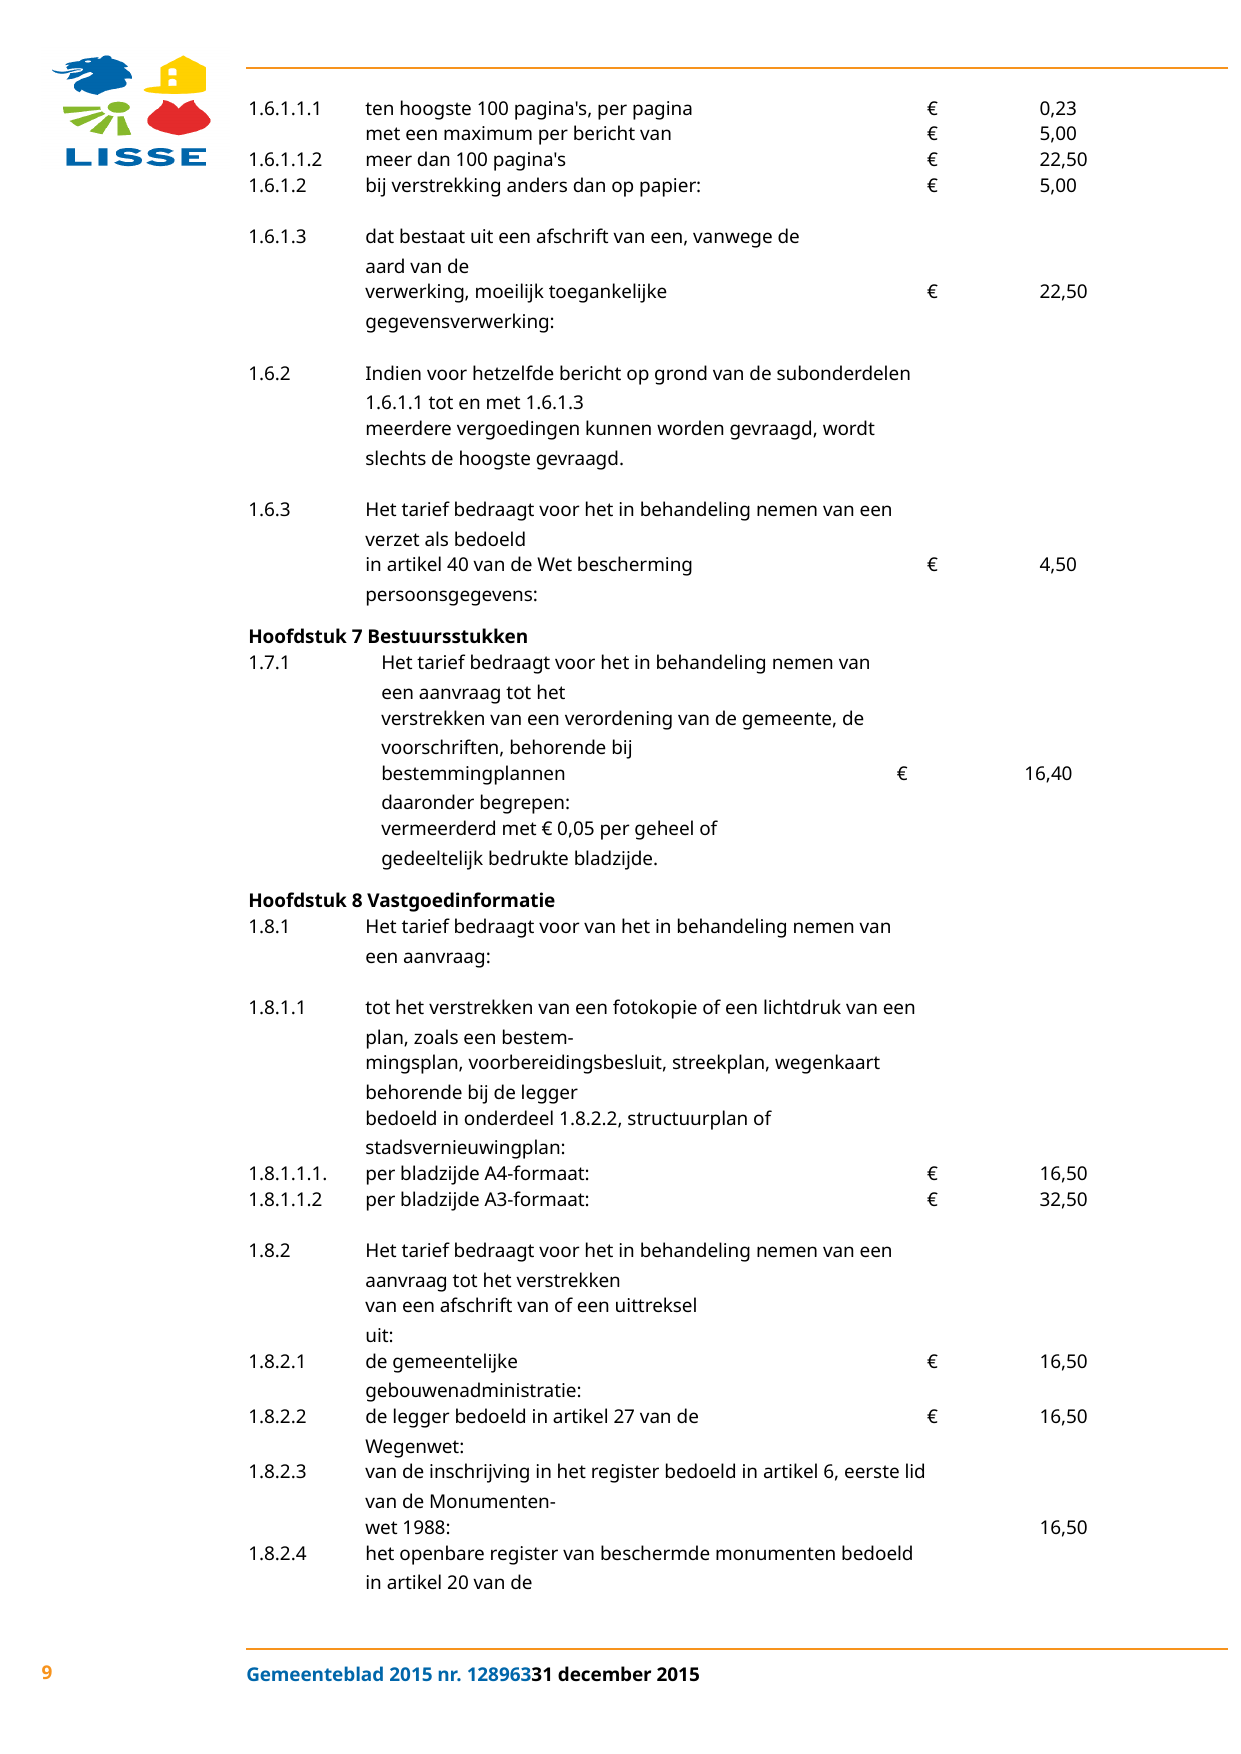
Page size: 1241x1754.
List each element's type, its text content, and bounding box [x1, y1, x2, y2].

table_cell 1.8.2.2 [248, 1403, 365, 1459]
table_cell [1039, 1105, 1152, 1160]
table_cell [815, 1105, 927, 1160]
table_cell [815, 1348, 927, 1403]
table_cell 0,23 [1039, 95, 1152, 121]
table_cell 1.6.3 [248, 496, 365, 551]
table_cell van een afschrift van of een uittreksel uit: [365, 1293, 702, 1348]
table_cell [1039, 496, 1152, 551]
table_cell [927, 334, 1039, 360]
table_cell [702, 470, 814, 496]
table_cell [248, 470, 365, 496]
table_cell per bladzijde A4-formaat: [365, 1160, 590, 1186]
table_cell [248, 1212, 365, 1237]
table_cell [248, 551, 365, 607]
table_cell [590, 1160, 702, 1186]
table_cell € [927, 172, 1039, 198]
table_cell [1039, 334, 1152, 360]
table_cell [248, 1050, 365, 1105]
table_cell Indien voor hetzelfde bericht op grond van de subonderdelen 1.6.1.1 tot en met 1.6.1.3 [365, 360, 927, 415]
table_cell [702, 146, 814, 172]
table_cell 5,00 [1039, 121, 1152, 146]
table_cell [702, 1403, 814, 1459]
table_cell per bladzijde A3-formaat: [365, 1186, 590, 1212]
table_cell [815, 146, 927, 172]
table_cell 1.8.1.1 [248, 994, 365, 1049]
table_cell [815, 224, 927, 279]
table_cell [248, 415, 365, 470]
table_cell [927, 496, 1039, 551]
table_cell € [927, 1186, 1039, 1212]
table_cell [1039, 969, 1152, 994]
table_cell bij verstrekking anders dan op papier: [365, 172, 702, 198]
table_cell vermeerderd met € 0,05 per geheel of gedeeltelijk bedrukte bladzijde. [381, 815, 769, 871]
table_cell 5,00 [1039, 172, 1152, 198]
table_cell [248, 334, 365, 360]
table_cell bedoeld in onderdeel 1.8.2.2, structuurplan of stadsvernieuwingplan: [365, 1105, 814, 1160]
table_cell 1.6.2 [248, 360, 365, 415]
table_cell [927, 360, 1039, 415]
table_cell € [897, 760, 1024, 815]
table_cell [590, 146, 702, 172]
table_cell 16,50 [1039, 1348, 1152, 1403]
table_cell [702, 1160, 814, 1186]
table_cell [1039, 1212, 1152, 1237]
table_cell de legger bedoeld in artikel 27 van de Wegenwet: [365, 1403, 702, 1459]
table_cell [815, 121, 927, 146]
table_cell [815, 1514, 927, 1540]
table_cell meer dan 100 pagina's [365, 146, 590, 172]
table_cell € [927, 121, 1039, 146]
table_cell [248, 1293, 365, 1348]
table_cell wet 1988: [365, 1514, 590, 1540]
table_cell € [927, 279, 1039, 334]
table_cell [702, 1186, 814, 1212]
table_cell [248, 815, 381, 871]
table_cell [1039, 1540, 1152, 1595]
table_cell met een maximum per bericht van [365, 121, 702, 146]
table_cell 1.8.2.1 [248, 1348, 365, 1403]
table_cell € [927, 1160, 1039, 1186]
table_cell 1.8.1.1.2 [248, 1186, 365, 1212]
table_cell van de inschrijving in het register bedoeld in artikel 6, eerste lid van de Monumenten- [365, 1459, 927, 1514]
table_cell 16,50 [1039, 1403, 1152, 1459]
table_cell [248, 279, 365, 334]
table_cell [927, 1514, 1039, 1540]
table_cell [1039, 415, 1152, 470]
table_cell [815, 198, 927, 223]
table_cell [702, 1212, 814, 1237]
table_cell [248, 760, 381, 815]
table_cell [590, 1186, 702, 1212]
table_cell [815, 172, 927, 198]
table_cell [1039, 198, 1152, 223]
table_cell 1.8.2.3 [248, 1459, 365, 1514]
table_cell [365, 1212, 590, 1237]
table_cell [365, 198, 590, 223]
table_cell [815, 95, 927, 121]
table_cell [702, 334, 814, 360]
table_header Het tarief bedraagt voor het in behandeling nemen van een aanvraag tot het [381, 649, 897, 705]
table_cell 16,50 [1039, 1514, 1152, 1540]
table_cell [590, 198, 702, 223]
table_cell [642, 760, 769, 815]
table_header [1024, 649, 1152, 705]
text Hoofdstuk 8 Vastgoedinformatie [248, 887, 1152, 913]
table_cell 16,50 [1039, 1160, 1152, 1186]
table_cell [365, 470, 590, 496]
table_cell [590, 470, 702, 496]
table_cell [769, 760, 897, 815]
text Hoofdstuk 7 Bestuursstukken [248, 623, 1152, 649]
table_cell 1.8.2 [248, 1238, 365, 1293]
table_cell [702, 1514, 814, 1540]
table_cell [815, 334, 927, 360]
table_cell [897, 815, 1024, 871]
table_cell [815, 1293, 927, 1348]
table_cell [702, 198, 814, 223]
table_cell [1039, 994, 1152, 1049]
table_cell [769, 815, 897, 871]
table_cell [927, 994, 1039, 1049]
table_cell € [927, 146, 1039, 172]
table_cell 32,50 [1039, 1186, 1152, 1212]
table_cell [927, 969, 1039, 994]
table_cell dat bestaat uit een afschrift van een, vanwege de aard van de [365, 224, 814, 279]
picture [41, 47, 231, 172]
table_cell [897, 705, 1024, 760]
table_cell [248, 198, 365, 223]
table_cell meerdere vergoedingen kunnen worden gevraagd, wordt slechts de hoogste gevraagd. [365, 415, 927, 470]
table_cell mingsplan, voorbereidingsbesluit, streekplan, wegenkaart behorende bij de legger [365, 1050, 927, 1105]
table_header [927, 913, 1039, 968]
table_cell € [927, 95, 1039, 121]
table_cell [248, 1514, 365, 1540]
table_cell [1039, 1459, 1152, 1514]
table_cell [927, 1459, 1039, 1514]
table_cell [1039, 1050, 1152, 1105]
table_cell 1.6.1.1.2 [248, 146, 365, 172]
table_cell [1024, 705, 1152, 760]
table_cell 1.6.1.3 [248, 224, 365, 279]
table_cell € [927, 1403, 1039, 1459]
table_cell 1.6.1.2 [248, 172, 365, 198]
table_cell [815, 969, 927, 994]
table_header [1039, 913, 1152, 968]
table_cell 22,50 [1039, 146, 1152, 172]
table_cell [815, 470, 927, 496]
table_cell [927, 1105, 1039, 1160]
table_cell [815, 1160, 927, 1186]
table_cell de gemeentelijke gebouwenadministratie: [365, 1348, 702, 1403]
table_cell [1039, 224, 1152, 279]
table_cell verstrekken van een verordening van de gemeente, de voorschriften, behorende bij [381, 705, 897, 760]
table_cell bestemmingplannen daaronder begrepen: [381, 760, 642, 815]
table_cell 16,40 [1024, 760, 1152, 815]
table_cell € [927, 1348, 1039, 1403]
table_cell [702, 1348, 814, 1403]
table_cell [590, 1514, 702, 1540]
table_cell [815, 1403, 927, 1459]
table_cell [1039, 1238, 1152, 1293]
table_cell [927, 1540, 1039, 1595]
table_cell [248, 1105, 365, 1160]
table_cell € [927, 551, 1039, 607]
table_cell ten hoogste 100 pagina's, per pagina [365, 95, 702, 121]
table_cell [702, 969, 814, 994]
table_header 1.8.1 [248, 913, 365, 968]
table_cell 22,50 [1039, 279, 1152, 334]
table_cell [927, 470, 1039, 496]
table_cell [927, 1212, 1039, 1237]
table_cell [1039, 1293, 1152, 1348]
table_cell [927, 1238, 1039, 1293]
table_cell [927, 224, 1039, 279]
table_cell [590, 1212, 702, 1237]
table_cell [590, 969, 702, 994]
table_cell [702, 1293, 814, 1348]
table_cell [927, 1050, 1039, 1105]
table_cell verwerking, moeilijk toegankelijke gegevensverwerking: [365, 279, 814, 334]
table_cell [1039, 360, 1152, 415]
table_cell [927, 1293, 1039, 1348]
table_cell Het tarief bedraagt voor het in behandeling nemen van een verzet als bedoeld [365, 496, 927, 551]
table_cell 1.6.1.1.1 [248, 95, 365, 121]
table_header 1.7.1 [248, 649, 381, 705]
table_cell [248, 121, 365, 146]
table_cell [590, 334, 702, 360]
table_cell in artikel 40 van de Wet bescherming persoonsgegevens: [365, 551, 814, 607]
table_cell 1.8.2.4 [248, 1540, 365, 1595]
table_cell [702, 172, 814, 198]
table_cell [1024, 815, 1152, 871]
table_cell 1.8.1.1.1. [248, 1160, 365, 1186]
table_cell [815, 279, 927, 334]
table_header [897, 649, 1024, 705]
table_cell [248, 705, 381, 760]
table_cell het openbare register van beschermde monumenten bedoeld in artikel 20 van de [365, 1540, 927, 1595]
table_cell [815, 551, 927, 607]
table_cell [815, 1212, 927, 1237]
table_cell [702, 95, 814, 121]
table_cell 4,50 [1039, 551, 1152, 607]
table_cell [815, 1186, 927, 1212]
table_header Het tarief bedraagt voor van het in behandeling nemen van een aanvraag: [365, 913, 927, 968]
table_cell [1039, 470, 1152, 496]
table_cell [248, 969, 365, 994]
table_cell Het tarief bedraagt voor het in behandeling nemen van een aanvraag tot het verstrekken [365, 1238, 927, 1293]
table_cell [927, 198, 1039, 223]
table_cell tot het verstrekken van een fotokopie of een lichtdruk van een plan, zoals een bestem- [365, 994, 927, 1049]
table_cell [702, 121, 814, 146]
table_cell [365, 969, 590, 994]
table_cell [927, 415, 1039, 470]
table_cell [365, 334, 590, 360]
